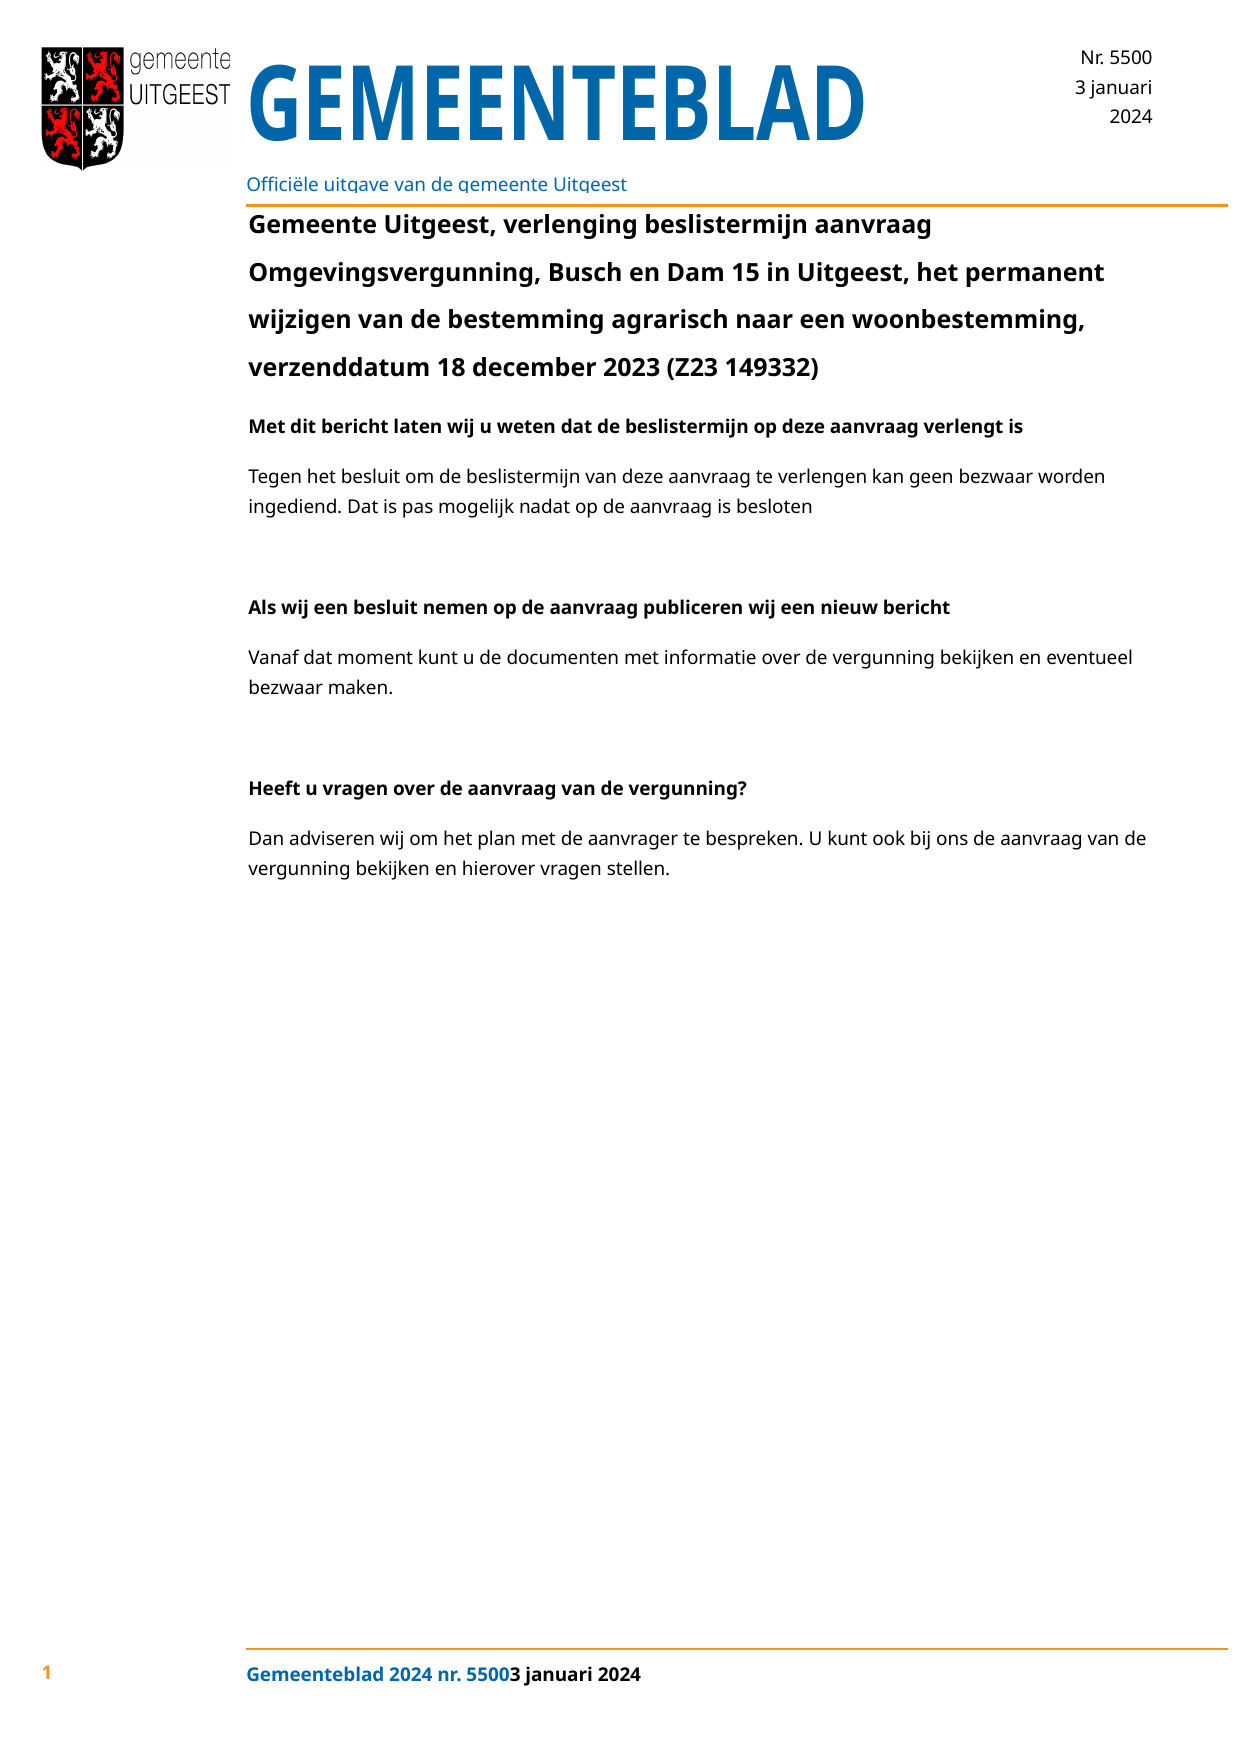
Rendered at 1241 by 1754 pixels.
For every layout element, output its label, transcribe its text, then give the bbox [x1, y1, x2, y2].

text Als wij een besluit nemen op de aanvraag publiceren wij een nieuw bericht [248, 594, 1152, 620]
text Met dit bericht laten wij u weten dat de beslistermijn op deze aanvraag verlengt is [248, 413, 1152, 439]
text Dan adviseren wij om het plan met de aanvrager te bespreken. U kunt ook bij ons de aanvraag van de vergunning bekijken en hierover vragen stellen. [248, 825, 1152, 881]
text Gemeente Uitgeest, verlenging beslistermijn aanvraag Omgevingsvergunning, Busch en Dam 15 in Uitgeest, het permanent wijzigen van de bestemming agrarisch naar een woonbestemming, verzenddatum 18 december 2023 (Z23 149332) [248, 207, 1152, 384]
text Heeft u vragen over de aanvraag van de vergunning? [248, 775, 1152, 801]
picture [41, 47, 231, 172]
text Tegen het besluit om de beslistermijn van deze aanvraag te verlengen kan geen bezwaar worden ingediend. Dat is pas mogelijk nadat op de aanvraag is besloten [248, 463, 1152, 519]
text Vanaf dat moment kunt u de documenten met informatie over de vergunning bekijken en eventueel bezwaar maken. [248, 644, 1152, 700]
